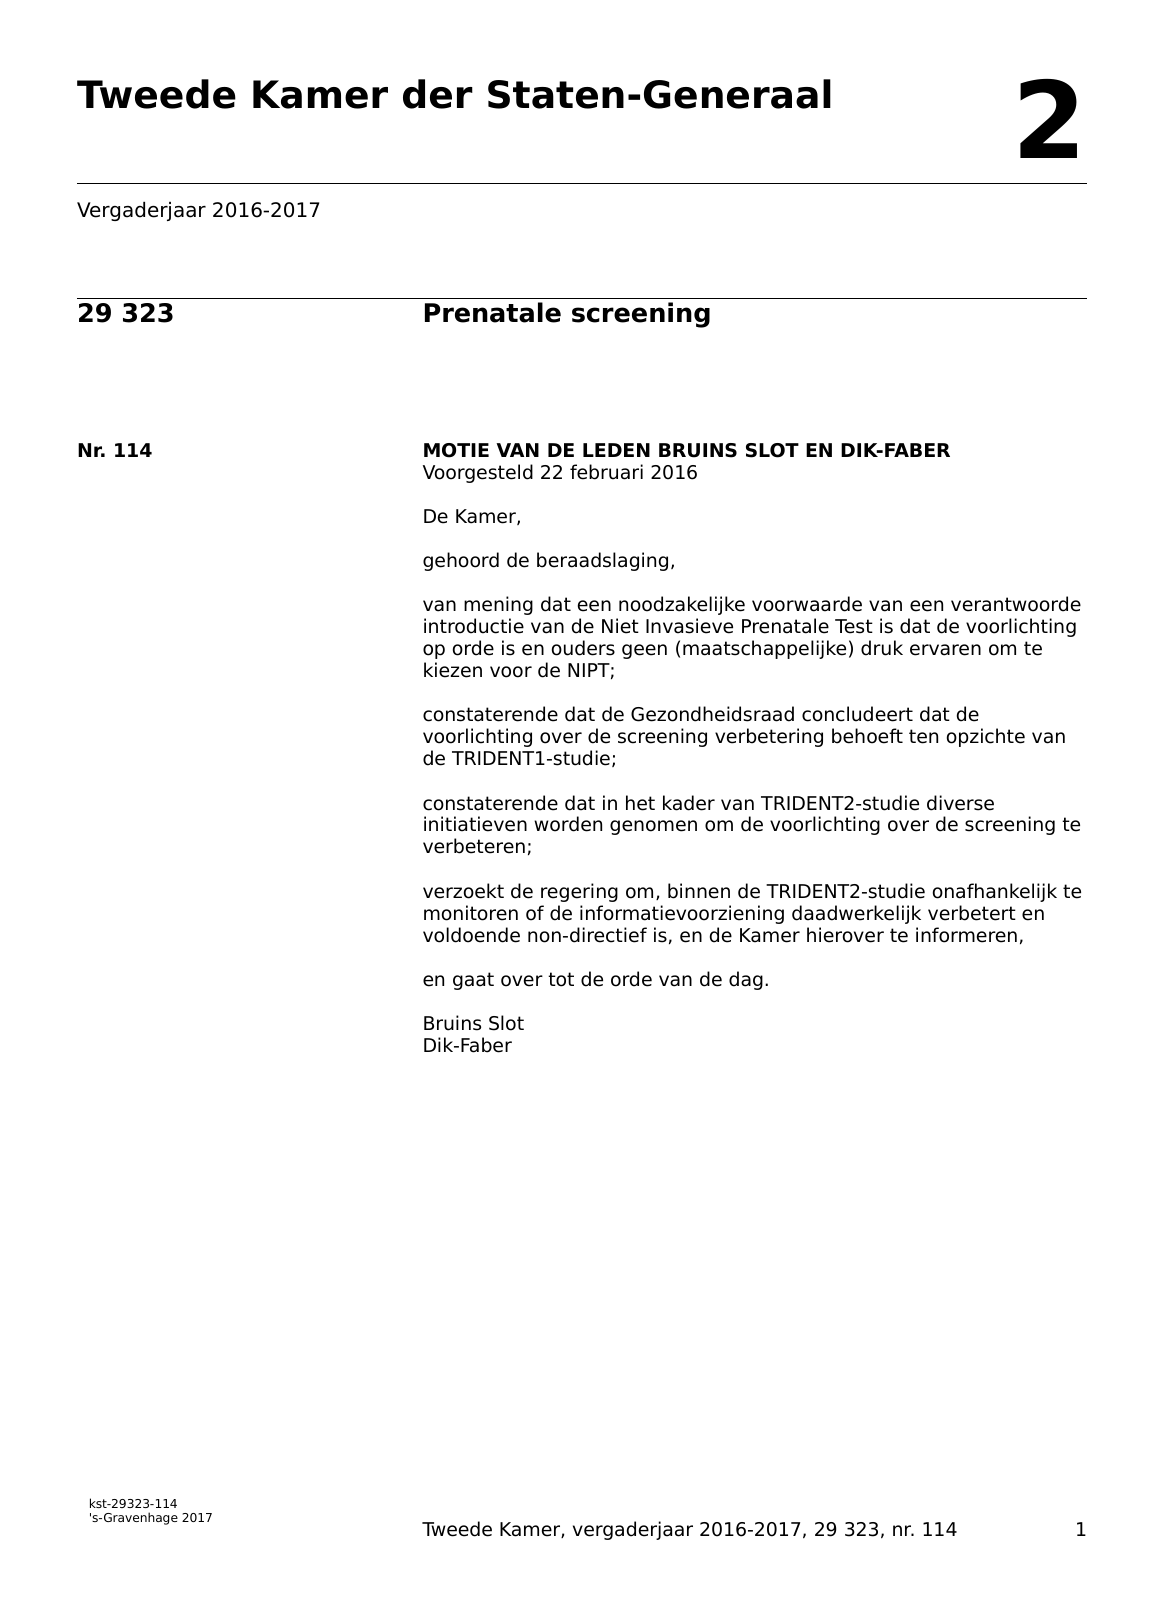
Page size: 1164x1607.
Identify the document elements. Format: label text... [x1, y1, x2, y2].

text 's-Gravenhage 2017 [88, 1511, 323, 1525]
text gehoord de beraadslaging, [422, 550, 1087, 572]
text van mening dat een noodzakelijke voorwaarde van een verantwoorde introductie van de Niet Invasieve Prenatale Test is dat de voorlichting op orde is en ouders geen (maatschappelijke) druk ervaren om te kiezen voor de NIPT; [422, 594, 1087, 682]
table_header Tweede Kamer der Staten-Generaal [77, 59, 886, 183]
subtitle Nr. 114 MOTIE VAN DE LEDEN BRUINS SLOT EN DIK-FABER [77, 440, 1087, 462]
text constaterende dat de Gezondheidsraad concludeert dat de voorlichting over de screening verbetering behoeft ten opzichte van de TRIDENT1-studie; [422, 704, 1087, 770]
table_header 2 [886, 59, 1087, 183]
text verzoekt de regering om, binnen de TRIDENT2-studie onafhankelijk te monitoren of de informatievoorziening daadwerkelijk verbetert en voldoende non-directief is, en de Kamer hierover te informeren, [422, 881, 1087, 946]
text constaterende dat in het kader van TRIDENT2-studie diverse initiatieven worden genomen om de voorlichting over de screening te verbeteren; [422, 792, 1087, 858]
text en gaat over tot de orde van de dag. [422, 969, 1087, 991]
subtitle 29 323 Prenatale screening [77, 299, 1087, 329]
text De Kamer, [422, 506, 1087, 528]
text Dik-Faber [422, 1035, 1087, 1057]
table_cell Vergaderjaar 2016-2017 [77, 184, 1087, 298]
text kst-29323-114 [88, 1497, 323, 1511]
text Bruins Slot [422, 1013, 1087, 1035]
text Voorgesteld 22 februari 2016 [422, 462, 1087, 484]
